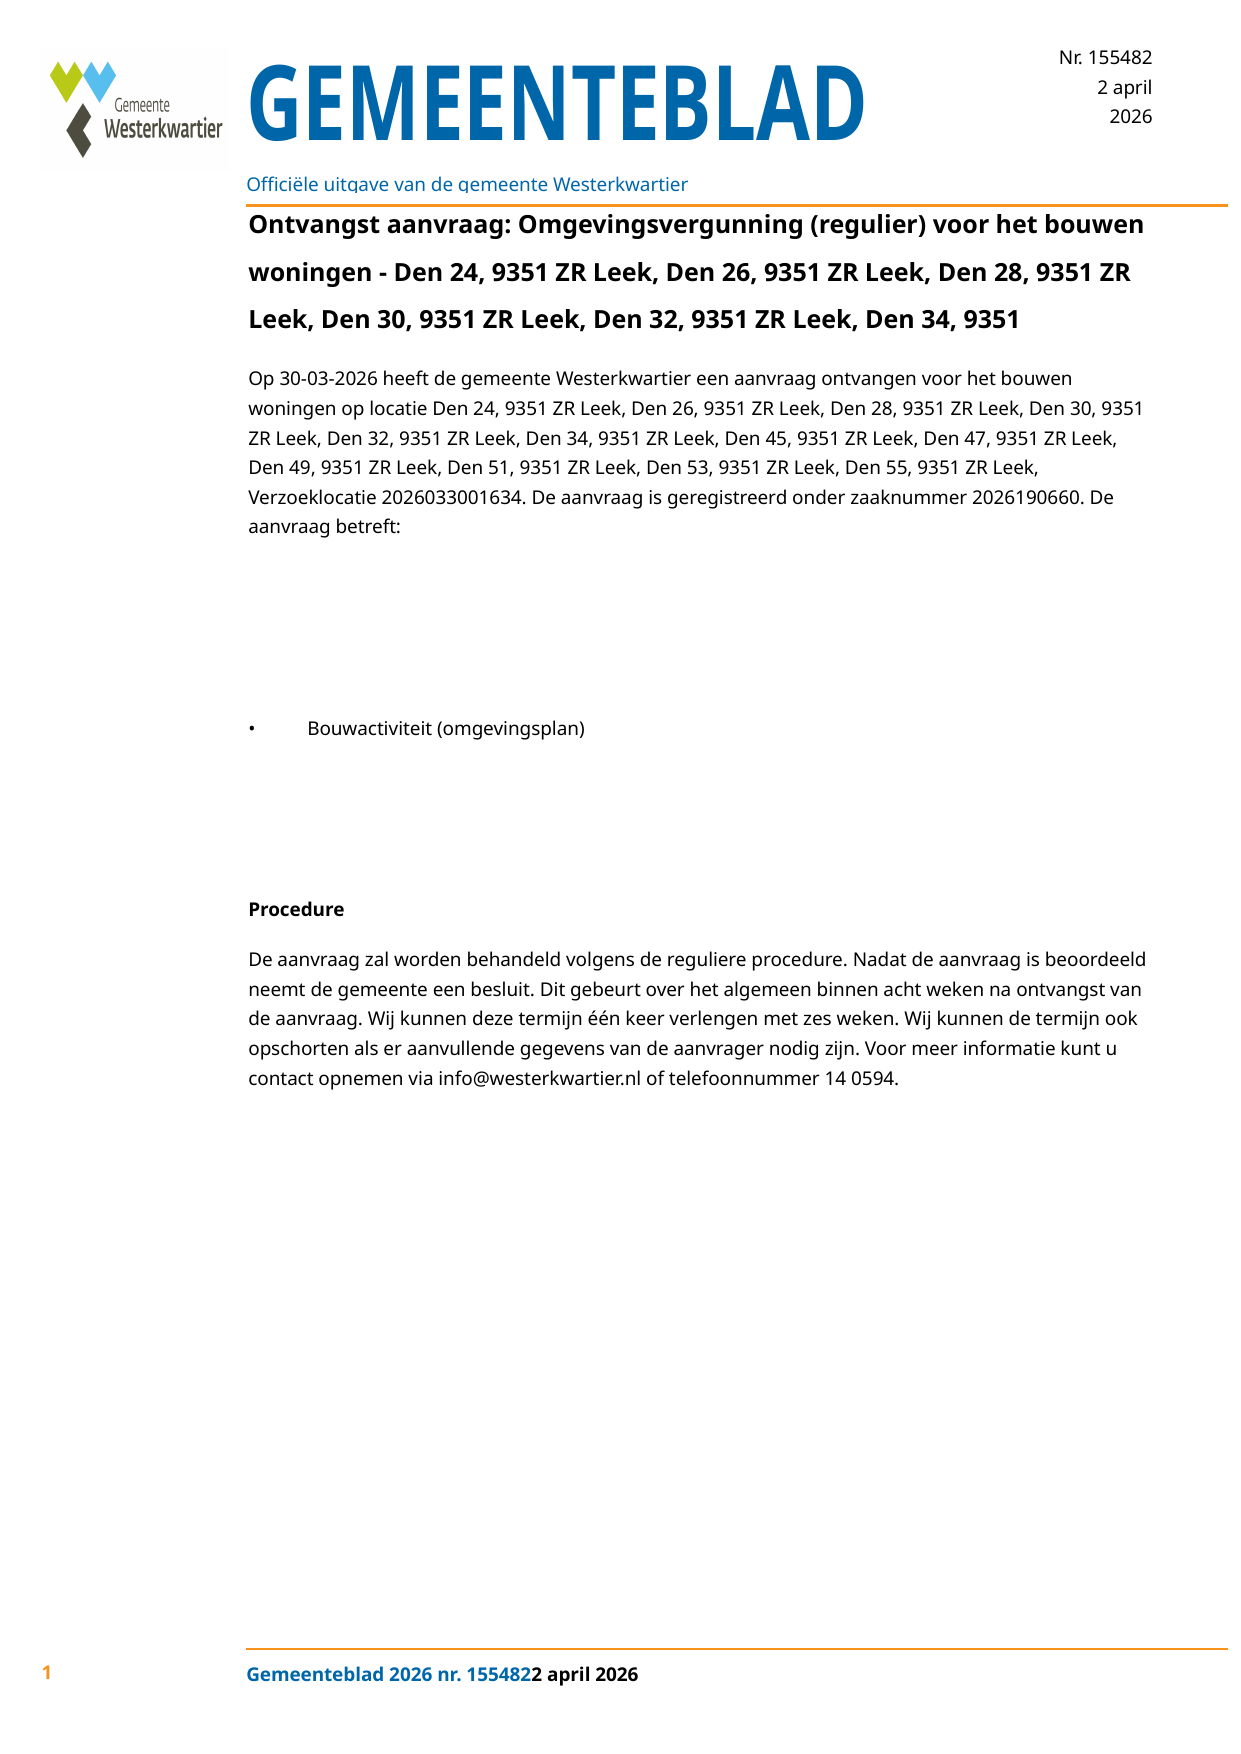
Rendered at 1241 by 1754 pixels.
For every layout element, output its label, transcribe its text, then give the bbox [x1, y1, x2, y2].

list Bouwactiviteit (omgevingsplan) [248, 715, 1152, 741]
text Ontvangst aanvraag: Omgevingsvergunning (regulier) voor het bouwen woningen - Den 24, 9351 ZR Leek, Den 26, 9351 ZR Leek, Den 28, 9351 ZR Leek, Den 30, 9351 ZR Leek, Den 32, 9351 ZR Leek, Den 34, 9351 [248, 207, 1152, 336]
picture [41, 47, 231, 172]
text De aanvraag zal worden behandeld volgens de reguliere procedure. Nadat de aanvraag is beoordeeld neemt de gemeente een besluit. Dit gebeurt over het algemeen binnen acht weken na ontvangst van de aanvraag. Wij kunnen deze termijn één keer verlengen met zes weken. Wij kunnen de termijn ook opschorten als er aanvullende gegevens van de aanvrager nodig zijn. Voor meer informatie kunt u contact opnemen via info@westerkwartier.nl of telefoonnummer 14 0594. [248, 946, 1152, 1090]
text Op 30-03-2026 heeft de gemeente Westerkwartier een aanvraag ontvangen voor het bouwen woningen op locatie Den 24, 9351 ZR Leek, Den 26, 9351 ZR Leek, Den 28, 9351 ZR Leek, Den 30, 9351 ZR Leek, Den 32, 9351 ZR Leek, Den 34, 9351 ZR Leek, Den 45, 9351 ZR Leek, Den 47, 9351 ZR Leek, Den 49, 9351 ZR Leek, Den 51, 9351 ZR Leek, Den 53, 9351 ZR Leek, Den 55, 9351 ZR Leek, Verzoeklocatie 2026033001634. De aanvraag is geregistreerd onder zaaknummer 2026190660. De aanvraag betreft: [248, 366, 1152, 539]
text Procedure [248, 896, 1152, 922]
